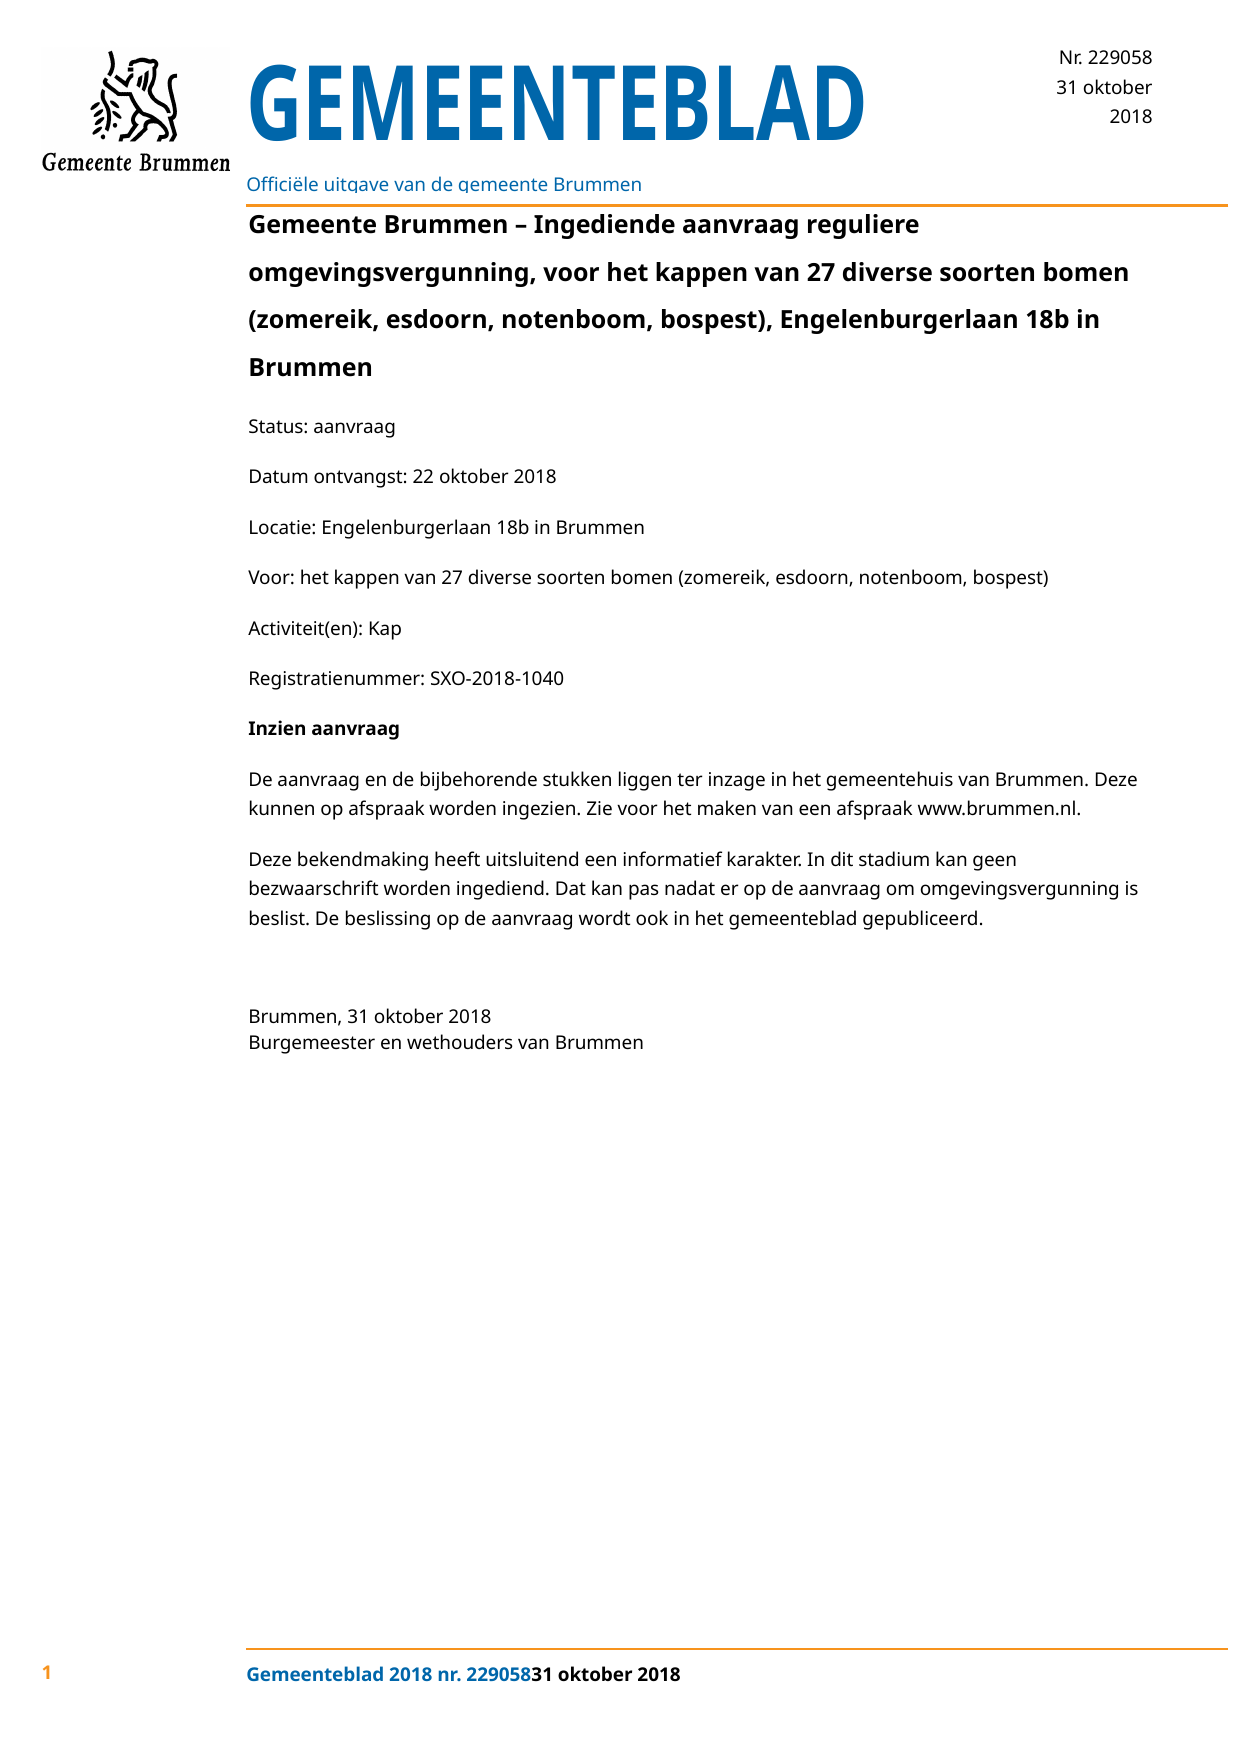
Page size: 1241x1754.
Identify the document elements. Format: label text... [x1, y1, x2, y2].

text Registratienummer: SXO-2018-1040 [248, 665, 1152, 691]
text Deze bekendmaking heeft uitsluitend een informatief karakter. In dit stadium kan geen bezwaarschrift worden ingediend. Dat kan pas nadat er op de aanvraag om omgevingsvergunning is beslist. De beslissing op de aanvraag wordt ook in het gemeenteblad gepubliceerd. [248, 846, 1152, 931]
text Burgemeester en wethouders van Brummen [248, 1029, 1152, 1055]
text Gemeente Brummen – Ingediende aanvraag reguliere omgevingsvergunning, voor het kappen van 27 diverse soorten bomen (zomereik, esdoorn, notenboom, bospest), Engelenburgerlaan 18b in Brummen [248, 207, 1152, 384]
text De aanvraag en de bijbehorende stukken liggen ter inzage in het gemeentehuis van Brummen. Deze kunnen op afspraak worden ingezien. Zie voor het maken van een afspraak www.brummen.nl. [248, 766, 1152, 821]
text Voor: het kappen van 27 diverse soorten bomen (zomereik, esdoorn, notenboom, bospest) [248, 564, 1152, 590]
text Brummen, 31 oktober 2018 [248, 1003, 1152, 1029]
text Status: aanvraag [248, 413, 1152, 439]
picture [41, 47, 231, 172]
text Activiteit(en): Kap [248, 615, 1152, 641]
text Datum ontvangst: 22 oktober 2018 [248, 463, 1152, 489]
text Locatie: Engelenburgerlaan 18b in Brummen [248, 514, 1152, 540]
text Inzien aanvraag [248, 716, 1152, 741]
